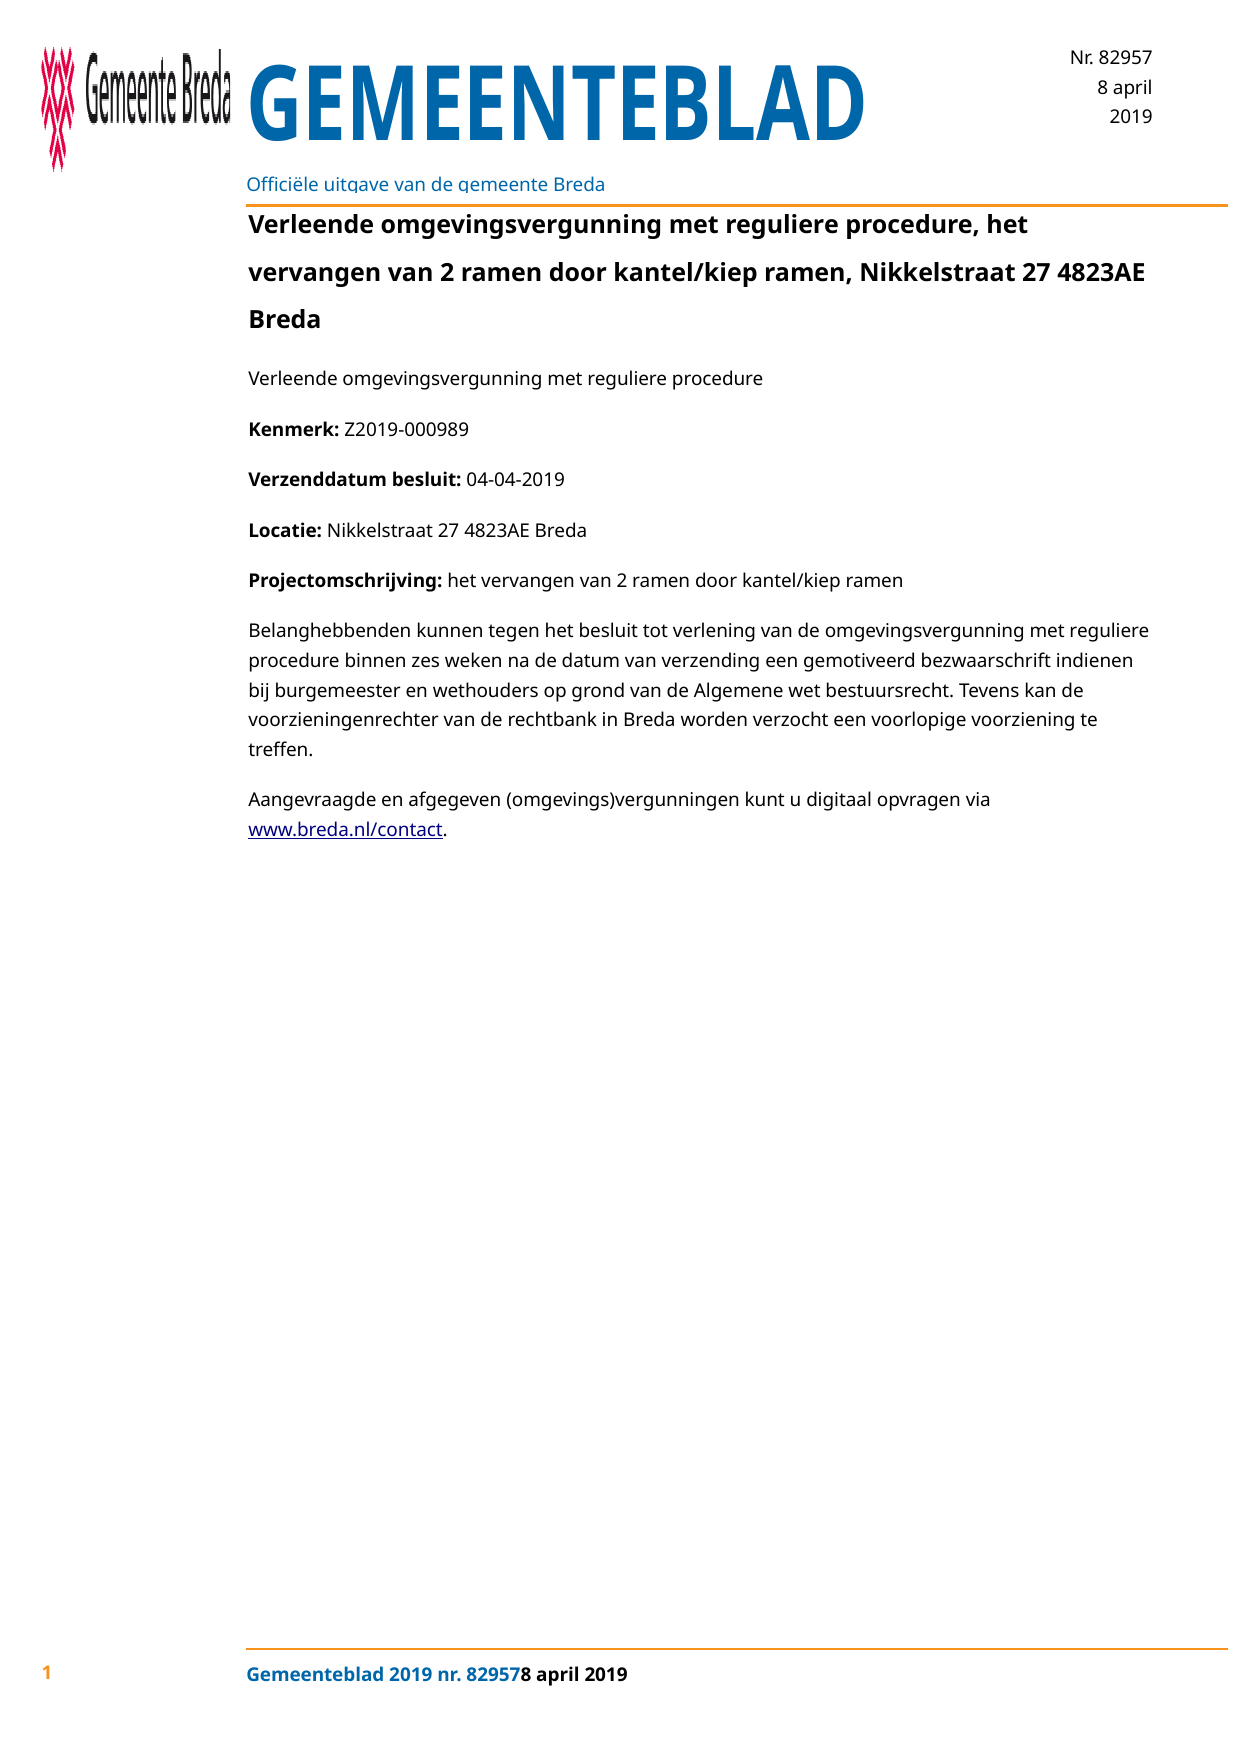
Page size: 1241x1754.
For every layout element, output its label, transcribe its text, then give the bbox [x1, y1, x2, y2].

text Projectomschrijving: het vervangen van 2 ramen door kantel/kiep ramen [248, 567, 1152, 593]
text Verleende omgevingsvergunning met reguliere procedure, het vervangen van 2 ramen door kantel/kiep ramen, Nikkelstraat 27 4823AE Breda [248, 207, 1152, 336]
text Belanghebbenden kunnen tegen het besluit tot verlening van de omgevingsvergunning met reguliere procedure binnen zes weken na de datum van verzending een gemotiveerd bezwaarschrift indienen bij burgemeester en wethouders op grond van de Algemene wet bestuursrecht. Tevens kan de voorzieningenrechter van de rechtbank in Breda worden verzocht een voorlopige voorziening te treffen. [248, 618, 1152, 762]
text Verzenddatum besluit: 04-04-2019 [248, 466, 1152, 492]
text Kenmerk: Z2019-000989 [248, 416, 1152, 442]
text Locatie: Nikkelstraat 27 4823AE Breda [248, 517, 1152, 542]
picture [41, 47, 231, 172]
text Verleende omgevingsvergunning met reguliere procedure [248, 366, 1152, 391]
text Aangevraagde en afgegeven (omgevings)vergunningen kunt u digitaal opvragen via www.breda.nl/contact. [248, 786, 1152, 842]
